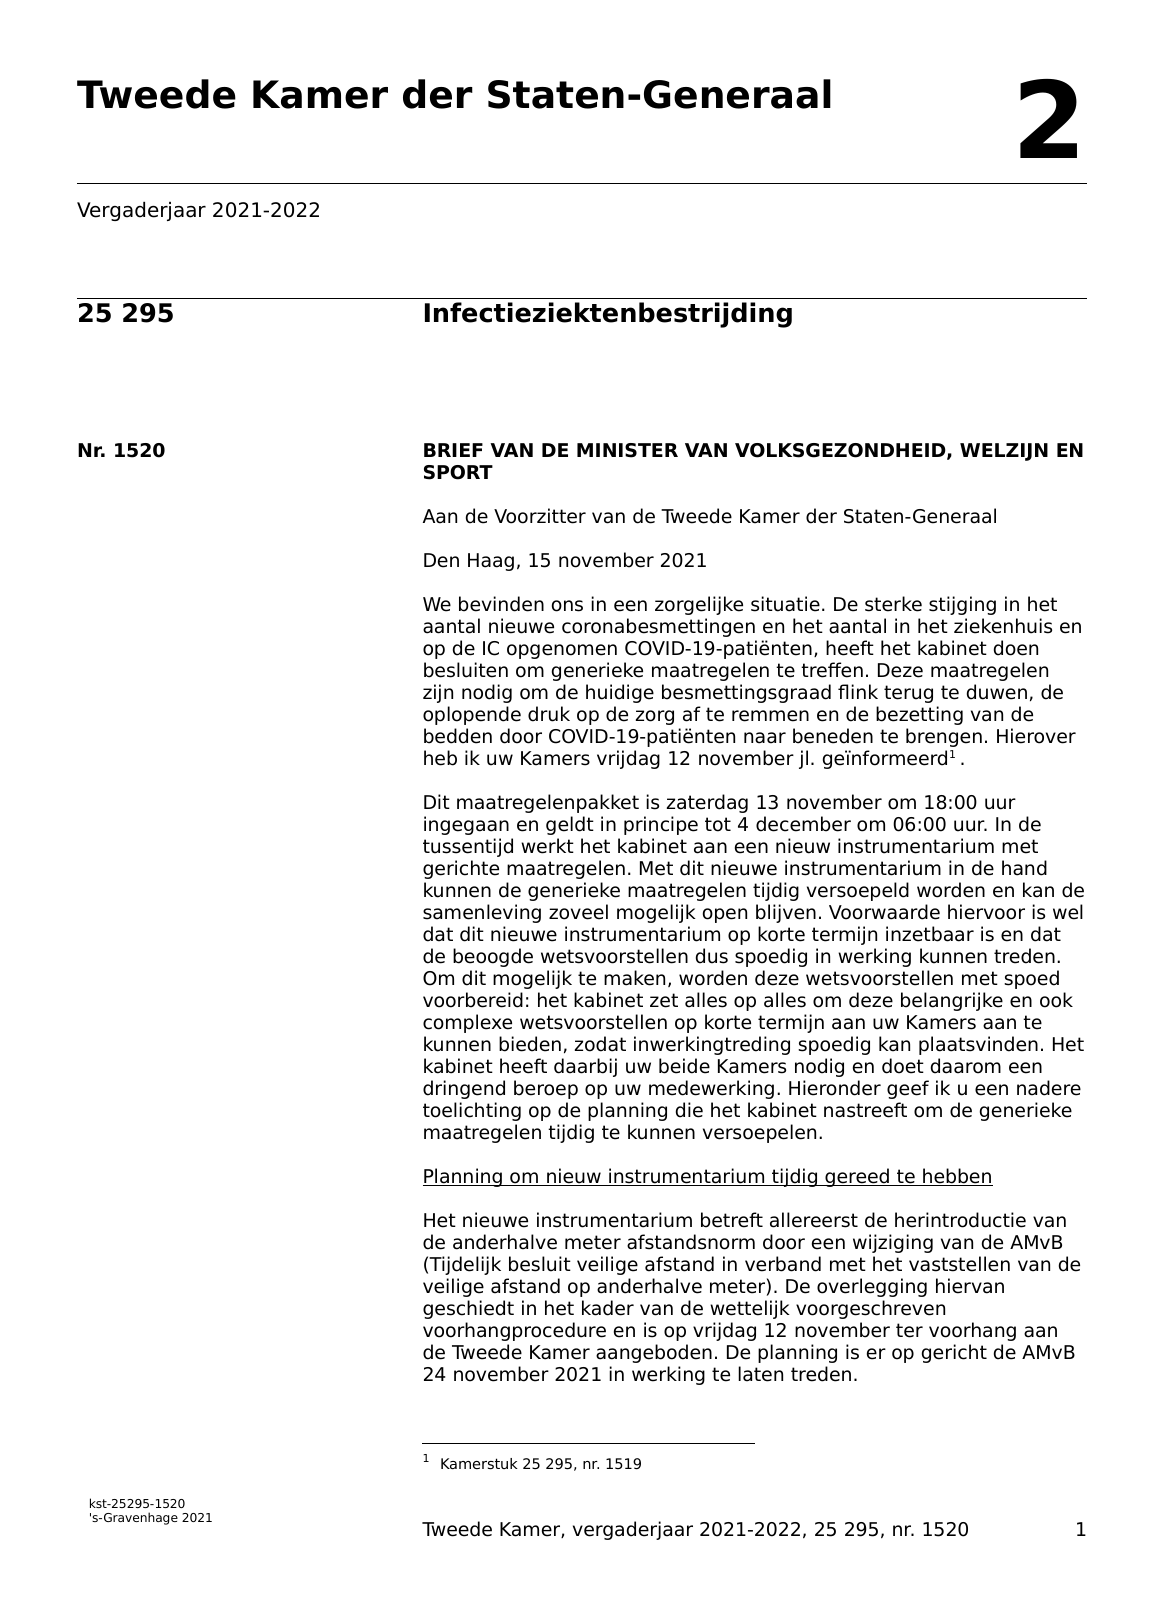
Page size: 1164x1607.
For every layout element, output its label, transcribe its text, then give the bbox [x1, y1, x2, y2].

text Aan de Voorzitter van de Tweede Kamer der Staten-Generaal [422, 506, 1087, 528]
text Dit maatregelenpakket is zaterdag 13 november om 18:00 uur ingegaan en geldt in principe tot 4 december om 06:00 uur. In de tussentijd werkt het kabinet aan een nieuw instrumentarium met gerichte maatregelen. Met dit nieuwe instrumentarium in de hand kunnen de generieke maatregelen tijdig versoepeld worden en kan de samenleving zoveel mogelijk open blijven. Voorwaarde hiervoor is wel dat dit nieuwe instrumentarium op korte termijn inzetbaar is en dat de beoogde wetsvoorstellen dus spoedig in werking kunnen treden. Om dit mogelijk te maken, worden deze wetsvoorstellen met spoed voorbereid: het kabinet zet alles op alles om deze belangrijke en ook complexe wetsvoorstellen op korte termijn aan uw Kamers aan te kunnen bieden, zodat inwerkingtreding spoedig kan plaatsvinden. Het kabinet heeft daarbij uw beide Kamers nodig en doet daarom een dringend beroep op uw medewerking. Hieronder geef ik u een nadere toelichting op de planning die het kabinet nastreeft om de generieke maatregelen tijdig te kunnen versoepelen. [422, 792, 1087, 1144]
text We bevinden ons in een zorgelijke situatie. De sterke stijging in het aantal nieuwe coronabesmettingen en het aantal in het ziekenhuis en op de IC opgenomen COVID-19-patiënten, heeft het kabinet doen besluiten om generieke maatregelen te treffen. Deze maatregelen zijn nodig om de huidige besmettingsgraad flink terug te duwen, de oplopende druk op de zorg af te remmen en de bezetting van de bedden door COVID-19-patiënten naar beneden te brengen. Hierover heb ik uw Kamers vrijdag 12 november jl. geïnformeerd. [422, 594, 1087, 770]
text 's-Gravenhage 2021 [88, 1511, 323, 1525]
subtitle Nr. 1520 BRIEF VAN DE MINISTER VAN VOLKSGEZONDHEID, WELZIJN EN SPORT [77, 440, 1087, 484]
table_header 2 [886, 59, 1087, 183]
text Den Haag, 15 november 2021 [422, 550, 1087, 572]
text Kamerstuk 25 295, nr. 1519 [422, 1452, 1087, 1474]
subtitle Planning om nieuw instrumentarium tijdig gereed te hebben [422, 1166, 1087, 1188]
subtitle 25 295 Infectieziektenbestrijding [77, 299, 1087, 329]
text kst-25295-1520 [88, 1497, 323, 1511]
text Het nieuwe instrumentarium betreft allereerst de herintroductie van de anderhalve meter afstandsnorm door een wijziging van de AMvB (Tijdelijk besluit veilige afstand in verband met het vaststellen van de veilige afstand op anderhalve meter). De overlegging hiervan geschiedt in het kader van de wettelijk voorgeschreven voorhangprocedure en is op vrijdag 12 november ter voorhang aan de Tweede Kamer aangeboden. De planning is er op gericht de AMvB 24 november 2021 in werking te laten treden. [422, 1210, 1087, 1386]
table_cell Vergaderjaar 2021-2022 [77, 184, 1087, 298]
table_header Tweede Kamer der Staten-Generaal [77, 59, 886, 183]
